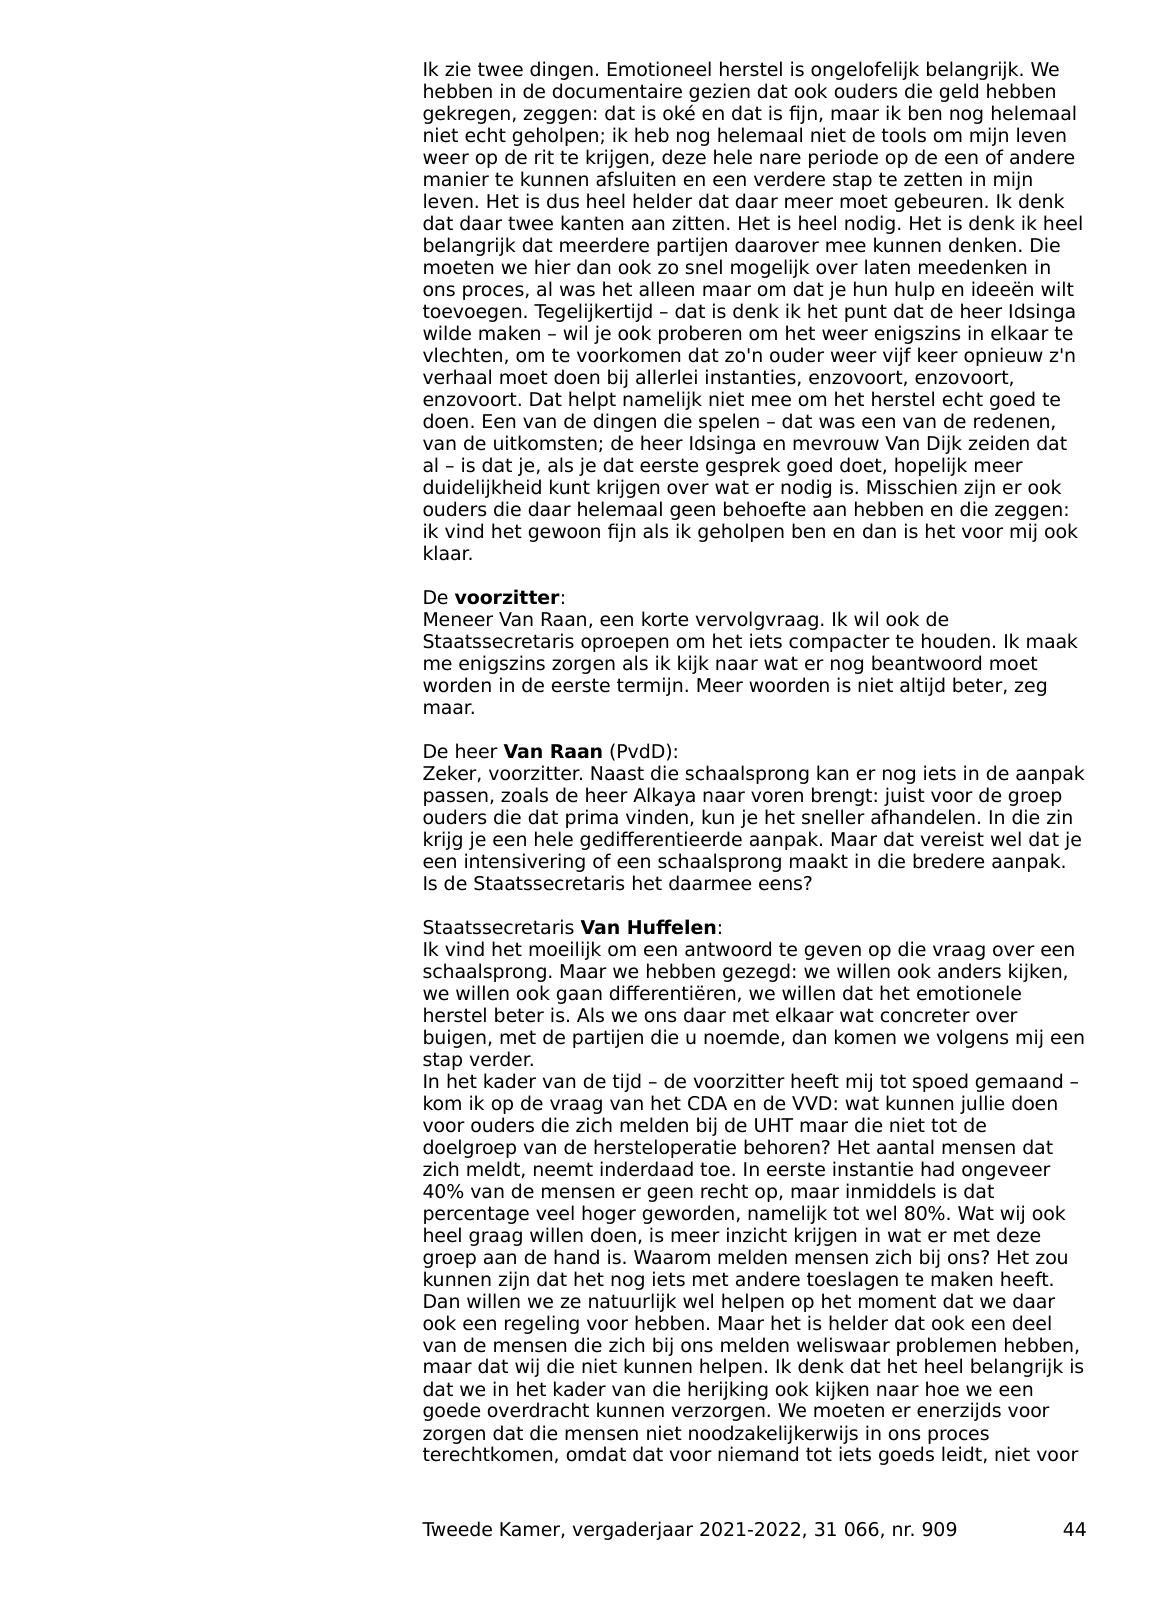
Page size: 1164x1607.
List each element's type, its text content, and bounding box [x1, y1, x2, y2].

text Ik zie twee dingen. Emotioneel herstel is ongelofelijk belangrijk. We hebben in de documentaire gezien dat ook ouders die geld hebben gekregen, zeggen: dat is oké en dat is fijn, maar ik ben nog helemaal niet echt geholpen; ik heb nog helemaal niet de tools om mijn leven weer op de rit te krijgen, deze hele nare periode op de een of andere manier te kunnen afsluiten en een verdere stap te zetten in mijn leven. Het is dus heel helder dat daar meer moet gebeuren. Ik denk dat daar twee kanten aan zitten. Het is heel nodig. Het is denk ik heel belangrijk dat meerdere partijen daarover mee kunnen denken. Die moeten we hier dan ook zo snel mogelijk over laten meedenken in ons proces, al was het alleen maar om dat je hun hulp en ideeën wilt toevoegen. Tegelijkertijd – dat is denk ik het punt dat de heer Idsinga wilde maken – wil je ook proberen om het weer enigszins in elkaar te vlechten, om te voorkomen dat zo'n ouder weer vijf keer opnieuw z'n verhaal moet doen bij allerlei instanties, enzovoort, enzovoort, enzovoort. Dat helpt namelijk niet mee om het herstel echt goed te doen. Een van de dingen die spelen – dat was een van de redenen, van de uitkomsten; de heer Idsinga en mevrouw Van Dijk zeiden dat al – is dat je, als je dat eerste gesprek goed doet, hopelijk meer duidelijkheid kunt krijgen over wat er nodig is. Misschien zijn er ook ouders die daar helemaal geen behoefte aan hebben en die zeggen: ik vind het gewoon fijn als ik geholpen ben en dan is het voor mij ook klaar. [422, 59, 1087, 564]
text Ik vind het moeilijk om een antwoord te geven op die vraag over een schaalsprong. Maar we hebben gezegd: we willen ook anders kijken, we willen ook gaan differentiëren, we willen dat het emotionele herstel beter is. Als we ons daar met elkaar wat concreter over buigen, met de partijen die u noemde, dan komen we volgens mij een stap verder. [422, 939, 1087, 1071]
text Meneer Van Raan, een korte vervolgvraag. Ik wil ook de Staatssecretaris oproepen om het iets compacter te houden. Ik maak me enigszins zorgen als ik kijk naar wat er nog beantwoord moet worden in de eerste termijn. Meer woorden is niet altijd beter, zeg maar. [422, 609, 1087, 719]
text In het kader van de tijd – de voorzitter heeft mij tot spoed gemaand – kom ik op de vraag van het CDA en de VVD: wat kunnen jullie doen voor ouders die zich melden bij de UHT maar die niet tot de doelgroep van de hersteloperatie behoren? Het aantal mensen dat zich meldt, neemt inderdaad toe. In eerste instantie had ongeveer 40% van de mensen er geen recht op, maar inmiddels is dat percentage veel hoger geworden, namelijk tot wel 80%. Wat wij ook heel graag willen doen, is meer inzicht krijgen in wat er met deze groep aan de hand is. Waarom melden mensen zich bij ons? Het zou kunnen zijn dat het nog iets met andere toeslagen te maken heeft. Dan willen we ze natuurlijk wel helpen op het moment dat we daar ook een regeling voor hebben. Maar het is helder dat ook een deel van de mensen die zich bij ons melden weliswaar problemen hebben, maar dat wij die niet kunnen helpen. Ik denk dat het heel belangrijk is dat we in het kader van die herijking ook kijken naar hoe we een goede overdracht kunnen verzorgen. We moeten er enerzijds voor zorgen dat die mensen niet noodzakelijkerwijs in ons proces terechtkomen, omdat dat voor niemand tot iets goeds leidt, niet voor [422, 1071, 1087, 1466]
text De voorzitter: [422, 587, 1087, 609]
text Staatssecretaris Van Huffelen: [422, 917, 1087, 939]
text Zeker, voorzitter. Naast die schaalsprong kan er nog iets in de aanpak passen, zoals de heer Alkaya naar voren brengt: juist voor de groep ouders die dat prima vinden, kun je het sneller afhandelen. In die zin krijg je een hele gedifferentieerde aanpak. Maar dat vereist wel dat je een intensivering of een schaalsprong maakt in die bredere aanpak. Is de Staatssecretaris het daarmee eens? [422, 763, 1087, 895]
text De heer Van Raan (PvdD): [422, 741, 1087, 763]
